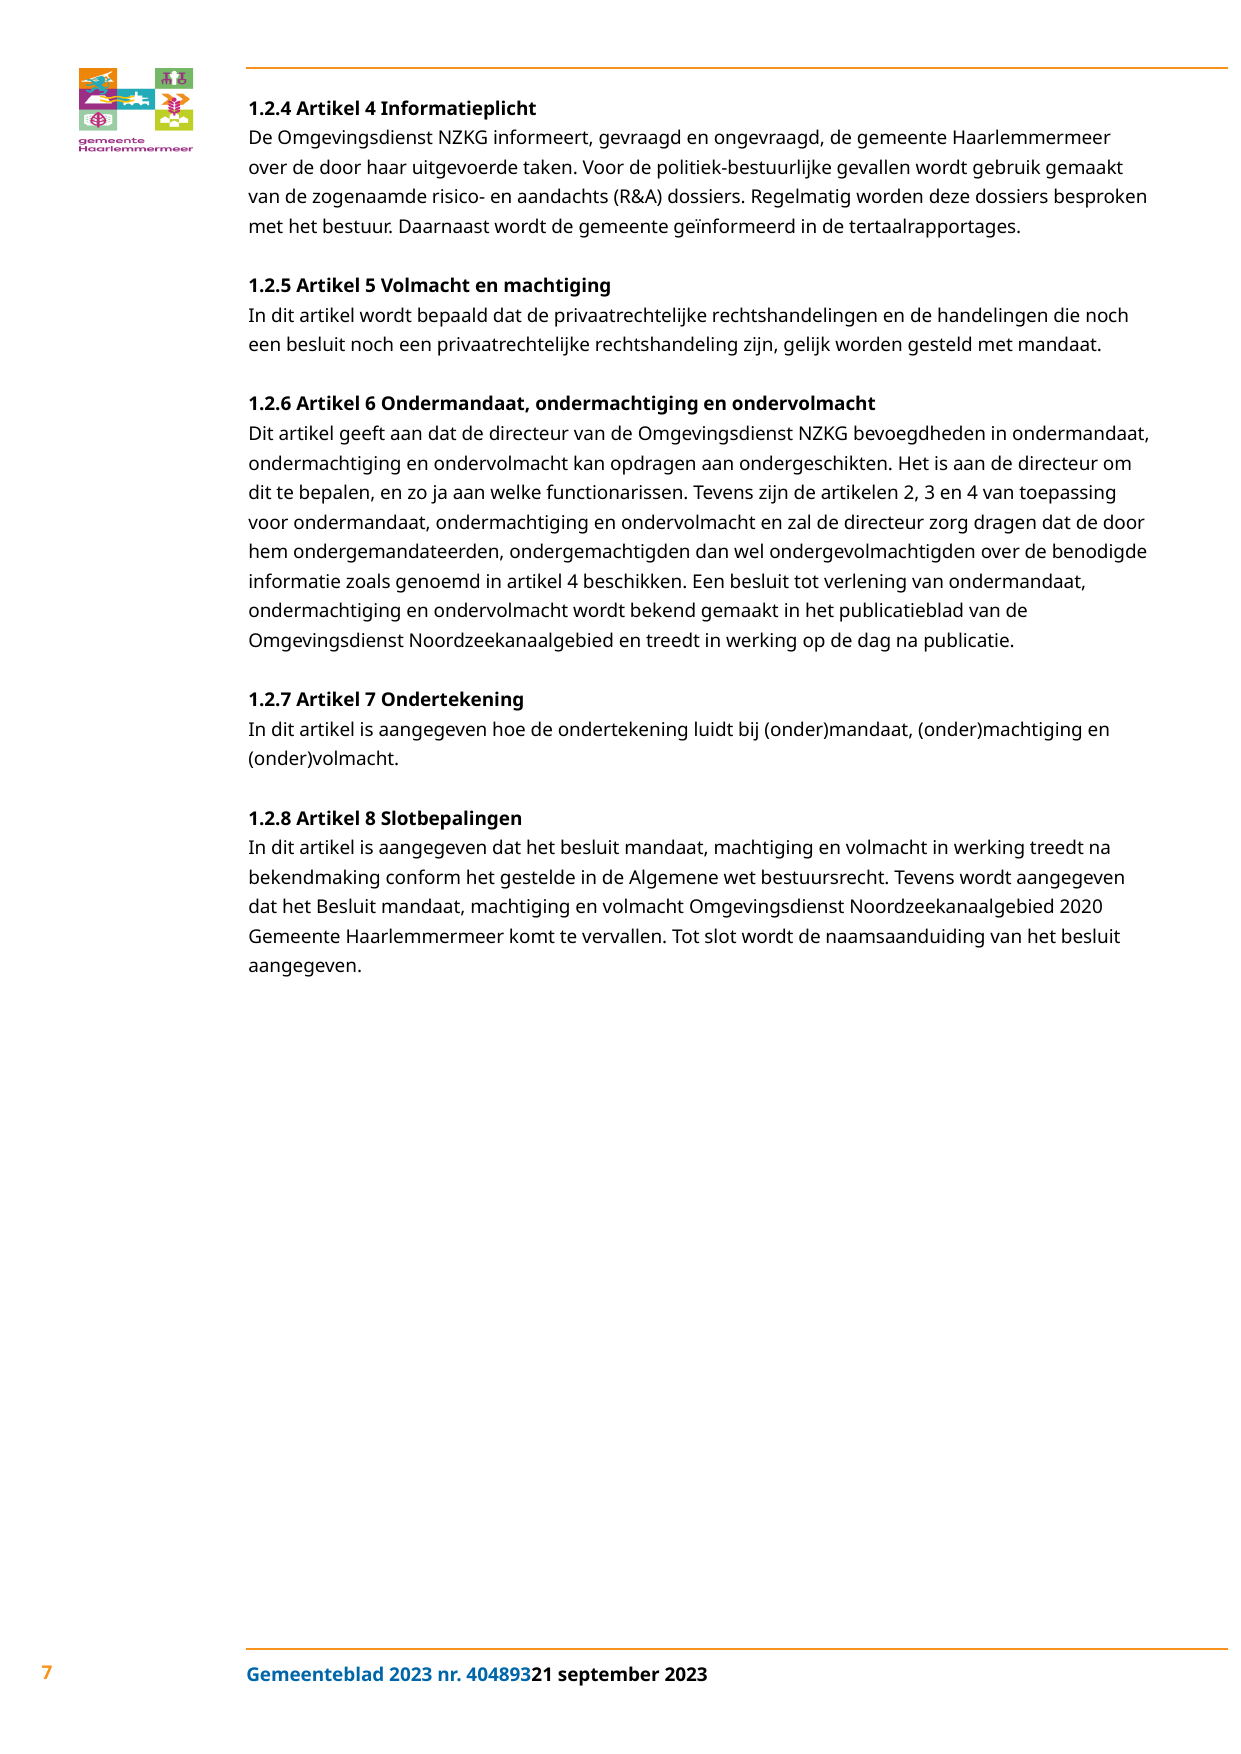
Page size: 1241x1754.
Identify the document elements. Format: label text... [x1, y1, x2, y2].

text De Omgevingsdienst NZKG informeert, gevraagd en ongevraagd, de gemeente Haarlemmermeer over de door haar uitgevoerde taken. Voor de politiek-bestuurlijke gevallen wordt gebruik gemaakt van de zogenaamde risico- en aandachts (R&A) dossiers. Regelmatig worden deze dossiers besproken met het bestuur. Daarnaast wordt de gemeente geïnformeerd in de tertaalrapportages. [248, 124, 1152, 239]
text In dit artikel wordt bepaald dat de privaatrechtelijke rechtshandelingen en de handelingen die noch een besluit noch een privaatrechtelijke rechtshandeling zijn, gelijk worden gesteld met mandaat. [248, 302, 1152, 357]
text 1.2.7 Artikel 7 Ondertekening [248, 686, 1152, 712]
text In dit artikel is aangegeven dat het besluit mandaat, machtiging en volmacht in werking treedt na bekendmaking conform het gestelde in de Algemene wet bestuursrecht. Tevens wordt aangegeven dat het Besluit mandaat, machtiging en volmacht Omgevingsdienst Noordzeekanaalgebied 2020 Gemeente Haarlemmermeer komt te vervallen. Tot slot wordt de naamsaanduiding van het besluit aangegeven. [248, 834, 1152, 978]
text 1.2.4 Artikel 4 Informatieplicht [248, 95, 1152, 121]
text 1.2.8 Artikel 8 Slotbepalingen [248, 805, 1152, 831]
picture [41, 47, 231, 172]
text 1.2.6 Artikel 6 Ondermandaat, ondermachtiging en ondervolmacht [248, 391, 1152, 416]
text 1.2.5 Artikel 5 Volmacht en machtiging [248, 272, 1152, 298]
text In dit artikel is aangegeven hoe de ondertekening luidt bij (onder)mandaat, (onder)machtiging en (onder)volmacht. [248, 716, 1152, 771]
text Dit artikel geeft aan dat de directeur van de Omgevingsdienst NZKG bevoegdheden in ondermandaat, ondermachtiging en ondervolmacht kan opdragen aan ondergeschikten. Het is aan de directeur om dit te bepalen, en zo ja aan welke functionarissen. Tevens zijn de artikelen 2, 3 en 4 van toepassing voor ondermandaat, ondermachtiging en ondervolmacht en zal de directeur zorg dragen dat de door hem ondergemandateerden, ondergemachtigden dan wel ondergevolmachtigden over de benodigde informatie zoals genoemd in artikel 4 beschikken. Een besluit tot verlening van ondermandaat, ondermachtiging en ondervolmacht wordt bekend gemaakt in het publicatieblad van de Omgevingsdienst Noordzeekanaalgebied en treedt in werking op de dag na publicatie. [248, 420, 1152, 653]
